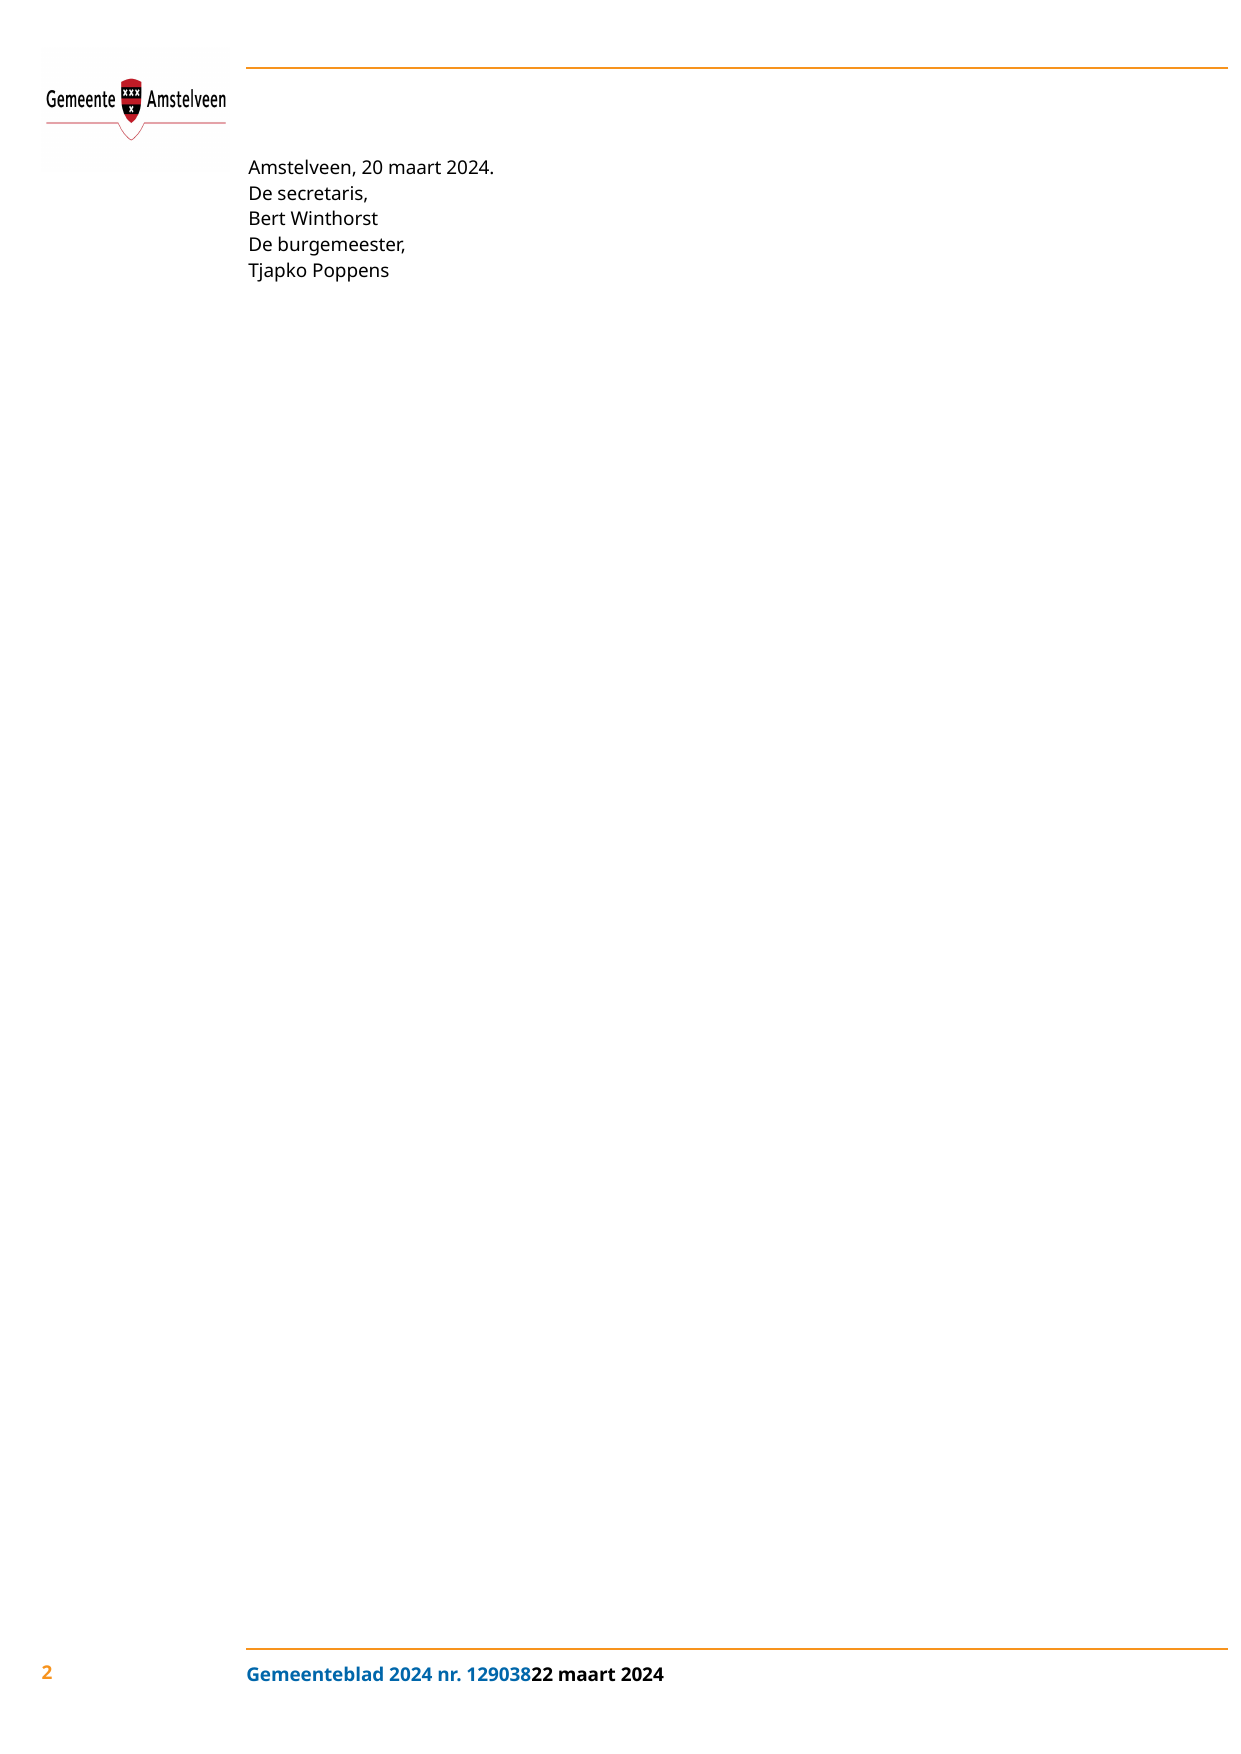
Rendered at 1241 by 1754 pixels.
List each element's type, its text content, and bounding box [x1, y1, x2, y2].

text De burgemeester, [248, 231, 1152, 257]
picture [41, 47, 231, 172]
text Bert Winthorst [248, 205, 1152, 231]
text De secretaris, [248, 180, 1152, 205]
text Amstelveen, 20 maart 2024. [248, 154, 1152, 180]
text Tjapko Poppens [248, 257, 1152, 283]
